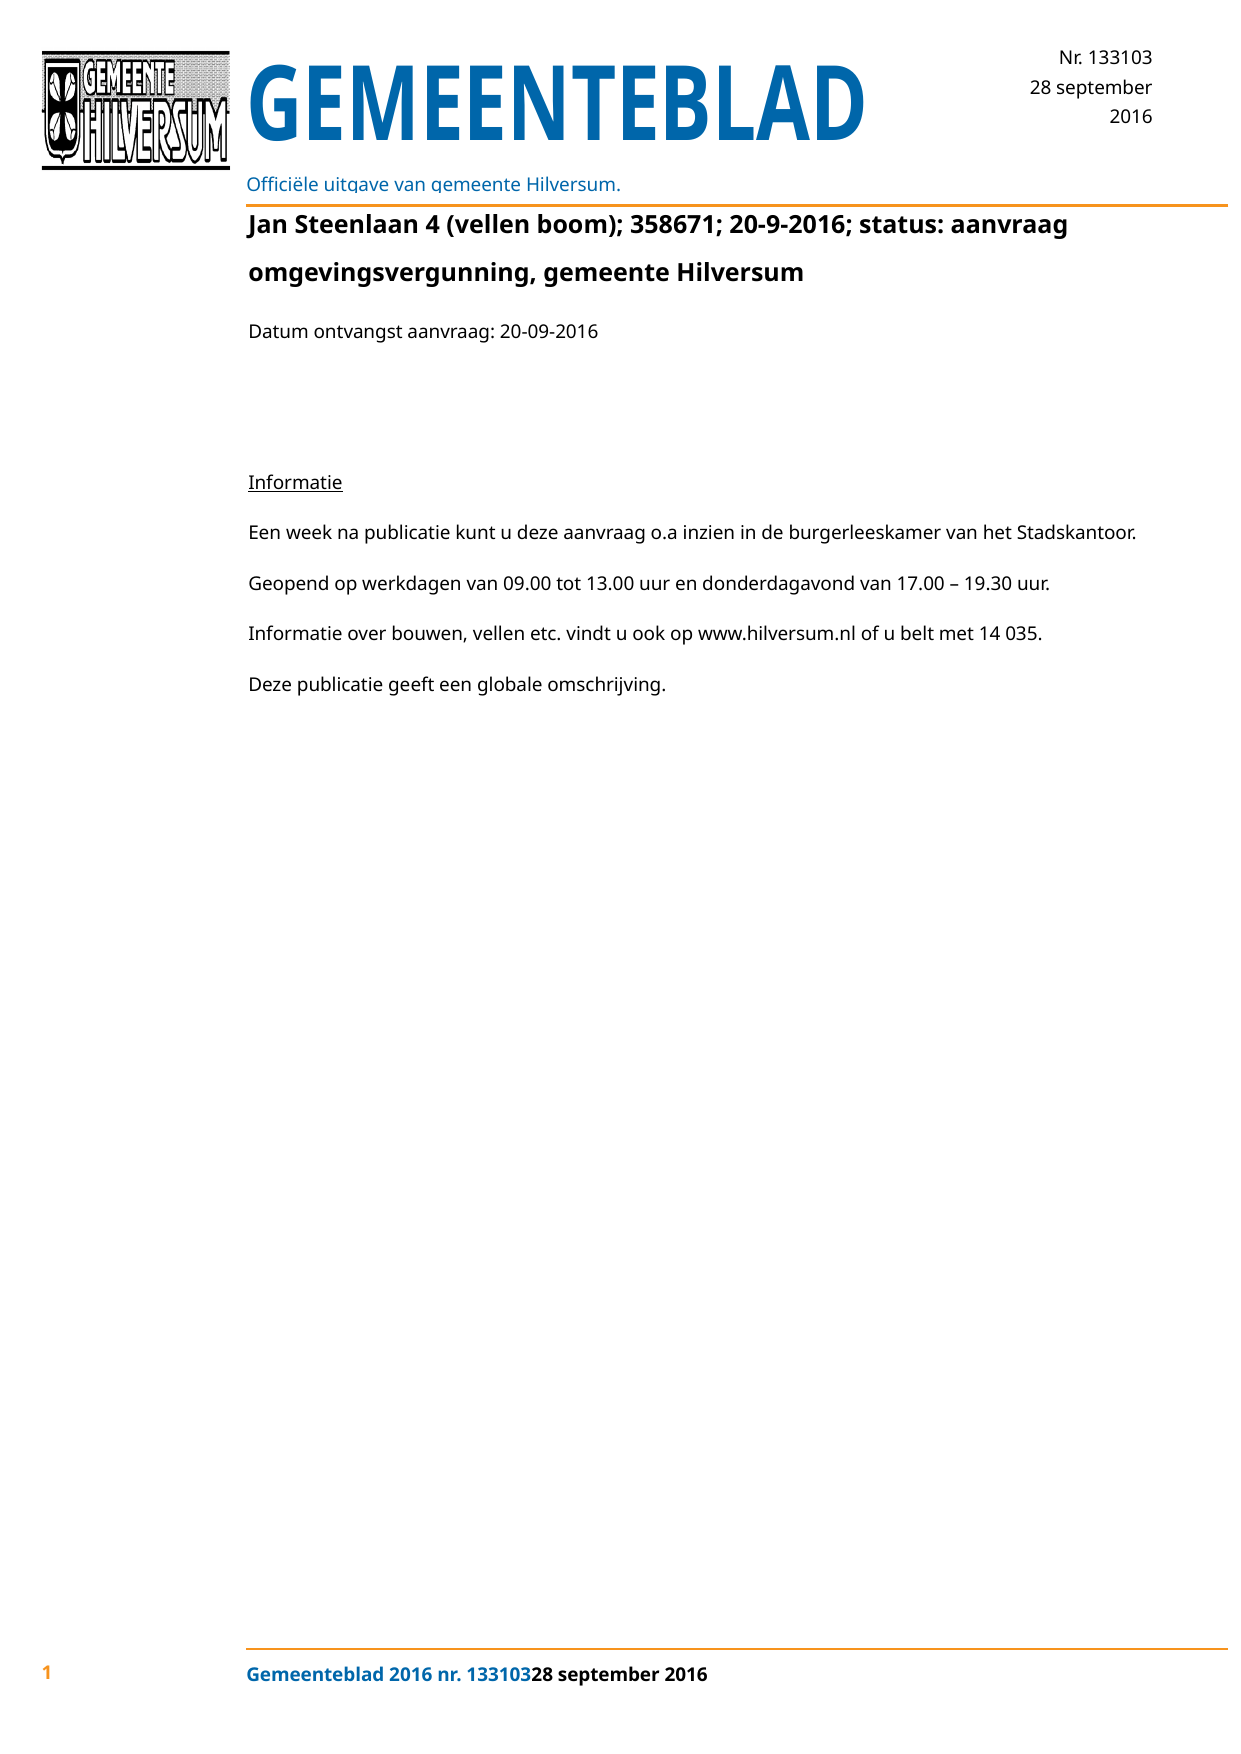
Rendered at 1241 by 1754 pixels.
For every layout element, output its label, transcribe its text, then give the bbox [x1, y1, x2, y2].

text Deze publicatie geeft een globale omschrijving. [248, 671, 1152, 697]
text Datum ontvangst aanvraag: 20-09-2016 [248, 318, 1152, 344]
text Informatie [248, 469, 1152, 495]
text Informatie over bouwen, vellen etc. vindt u ook op www.hilversum.nl of u belt met 14 035. [248, 620, 1152, 646]
text Jan Steenlaan 4 (vellen boom); 358671; 20-9-2016; status: aanvraag omgevingsvergunning, gemeente Hilversum [248, 207, 1152, 288]
text Geopend op werkdagen van 09.00 tot 13.00 uur en donderdagavond van 17.00 – 19.30 uur. [248, 570, 1152, 596]
text Een week na publicatie kunt u deze aanvraag o.a inzien in de burgerleeskamer van het Stadskantoor. [248, 519, 1152, 545]
picture [41, 47, 231, 172]
